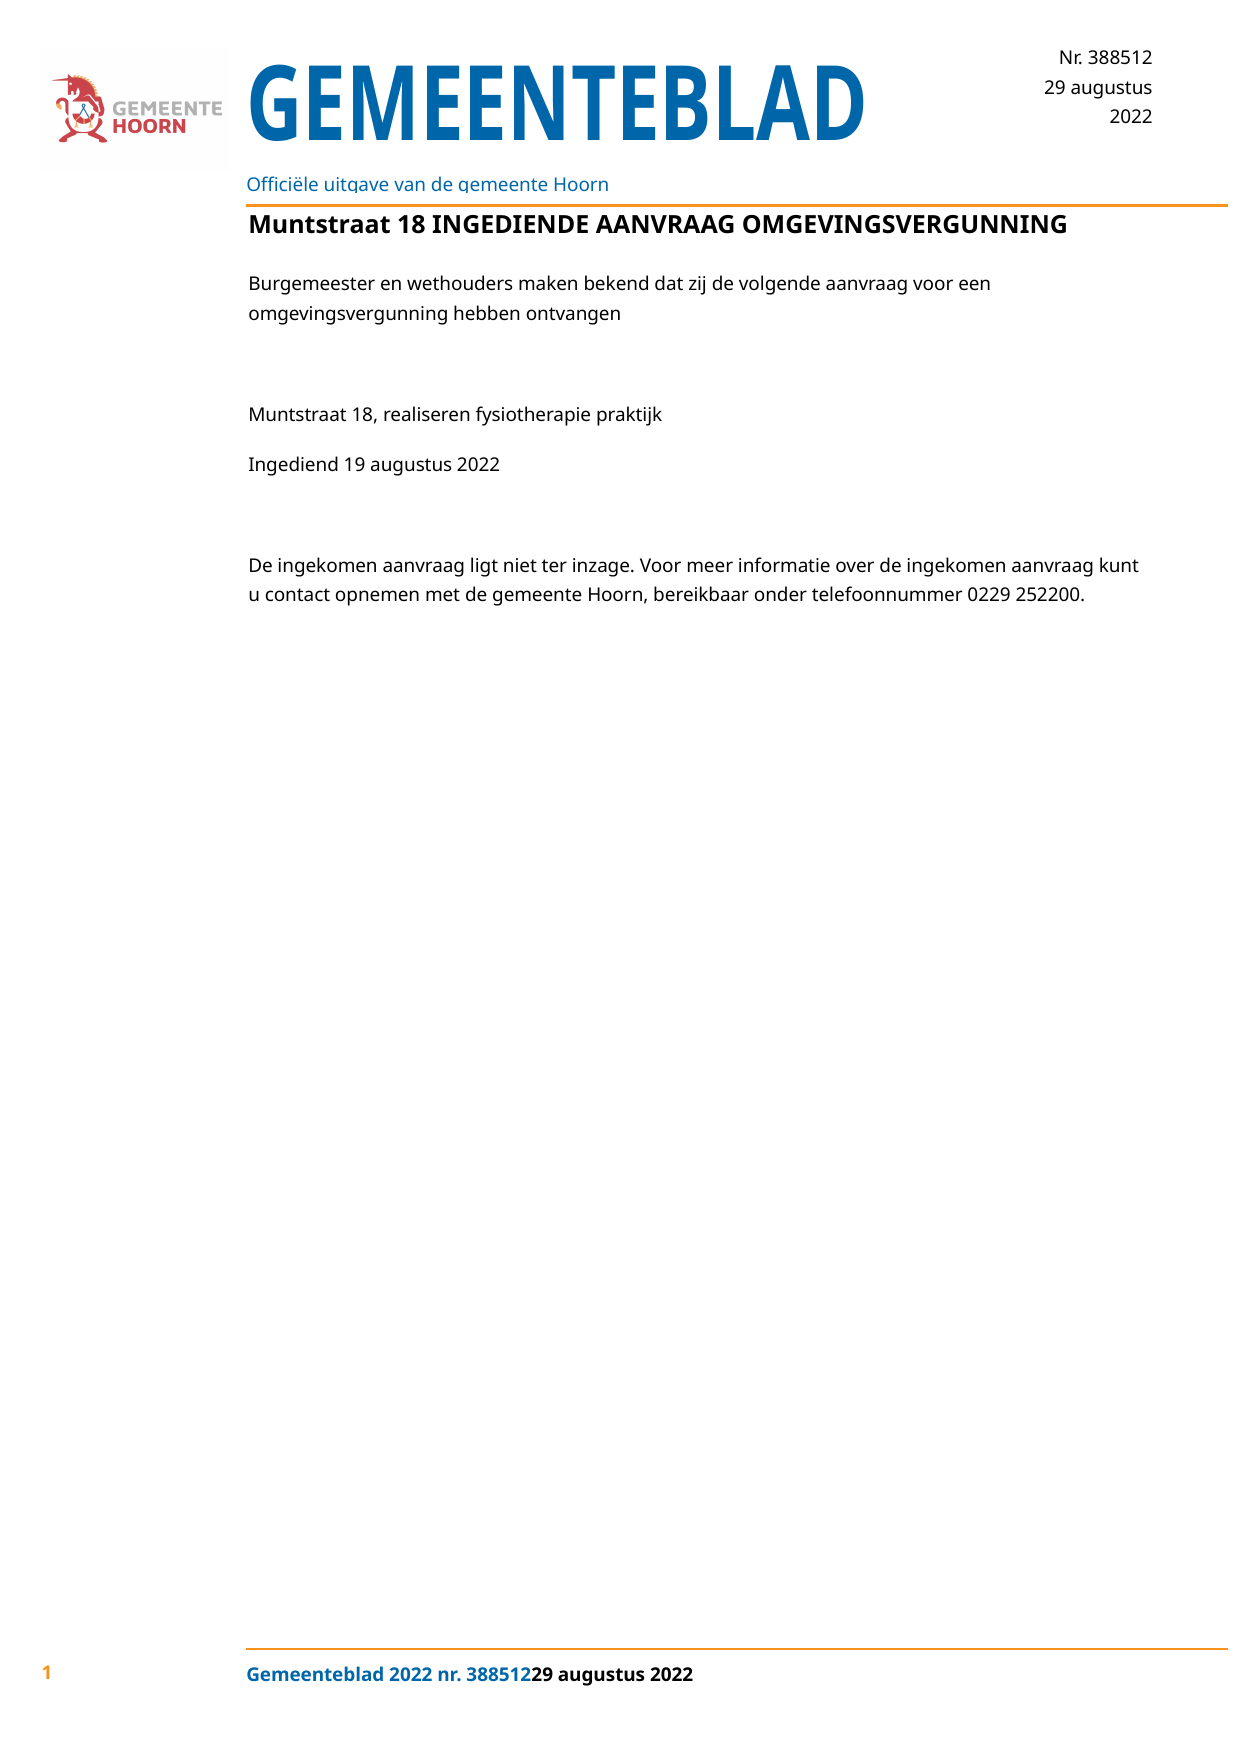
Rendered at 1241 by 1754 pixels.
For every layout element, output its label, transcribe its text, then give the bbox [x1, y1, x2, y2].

text Burgemeester en wethouders maken bekend dat zij de volgende aanvraag voor een omgevingsvergunning hebben ontvangen [248, 270, 1152, 326]
text Muntstraat 18, realiseren fysiotherapie praktijk [248, 401, 1152, 426]
text Muntstraat 18 INGEDIENDE AANVRAAG OMGEVINGSVERGUNNING [248, 207, 1152, 241]
text De ingekomen aanvraag ligt niet ter inzage. Voor meer informatie over de ingekomen aanvraag kunt u contact opnemen met de gemeente Hoorn, bereikbaar onder telefoonnummer 0229 252200. [248, 552, 1152, 607]
picture [41, 47, 231, 172]
text Ingediend 19 augustus 2022 [248, 451, 1152, 477]
